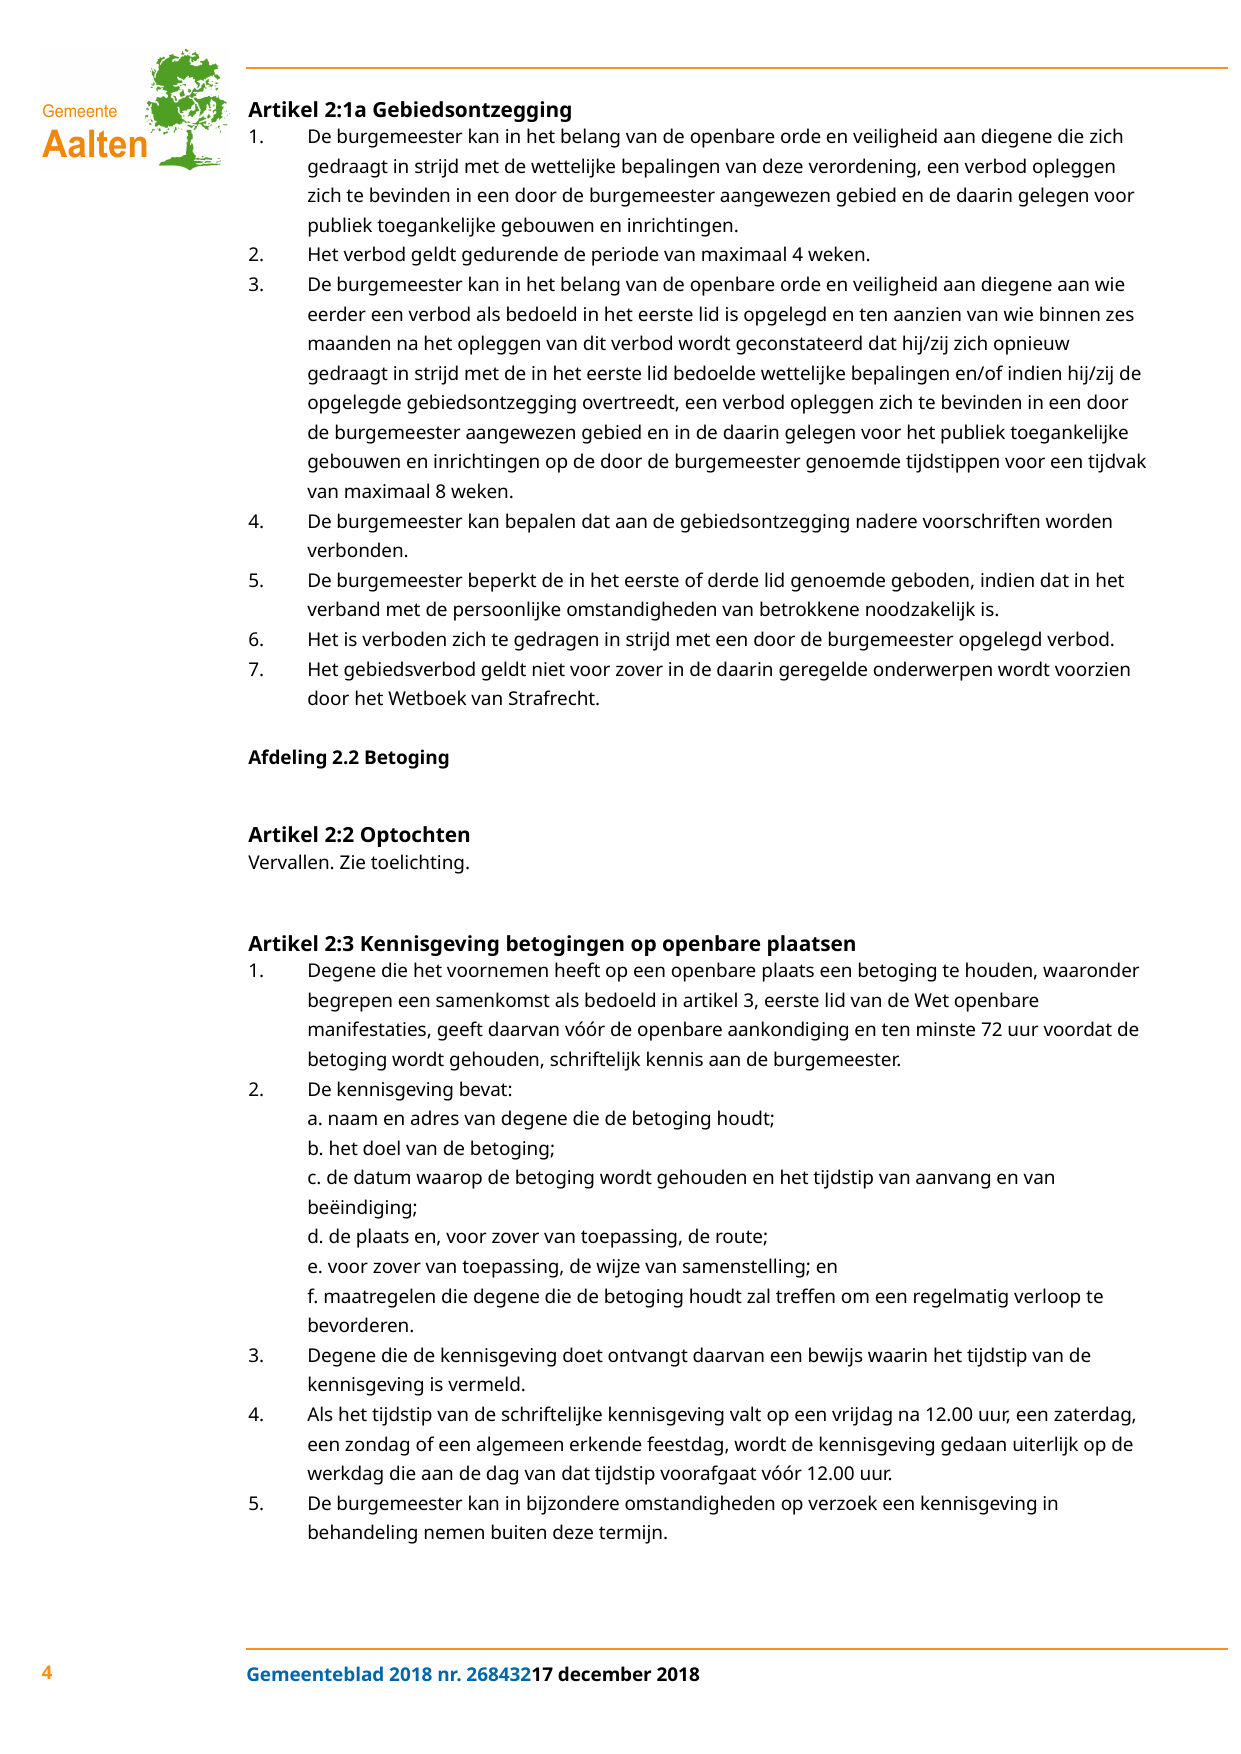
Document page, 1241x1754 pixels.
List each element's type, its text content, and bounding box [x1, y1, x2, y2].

list Het gebiedsverbod geldt niet voor zover in de daarin geregelde onderwerpen wordt voorzien door het Wetboek van Strafrecht. [248, 656, 1152, 711]
list De burgemeester kan in het belang van de openbare orde en veiligheid aan diegene die zich gedraagt in strijd met de wettelijke bepalingen van deze verordening, een verbod opleggen zich te bevinden in een door de burgemeester aangewezen gebied en de daarin gelegen voor publiek toegankelijke gebouwen en inrichtingen. [248, 123, 1152, 238]
list b. het doel van de betoging; [248, 1135, 1152, 1161]
list Het is verboden zich te gedragen in strijd met een door de burgemeester opgelegd verbod. [248, 626, 1152, 652]
list a. naam en adres van degene die de betoging houdt; [248, 1105, 1152, 1131]
list Als het tijdstip van de schriftelijke kennisgeving valt op een vrijdag na 12.00 uur, een zaterdag, een zondag of een algemeen erkende feestdag, wordt de kennisgeving gedaan uiterlijk op de werkdag die aan de dag van dat tijdstip voorafgaat vóór 12.00 uur. [248, 1401, 1152, 1486]
list De burgemeester beperkt de in het eerste of derde lid genoemde geboden, indien dat in het verband met de persoonlijke omstandigheden van betrokkene noodzakelijk is. [248, 567, 1152, 622]
text Vervallen. Zie toelichting. [248, 849, 1152, 875]
picture [41, 47, 231, 172]
text Artikel 2:2 Optochten [248, 821, 1152, 849]
list Het verbod geldt gedurende de periode van maximaal 4 weken. [248, 242, 1152, 267]
list Degene die de kennisgeving doet ontvangt daarvan een bewijs waarin het tijdstip van de kennisgeving is vermeld. [248, 1342, 1152, 1397]
text Afdeling 2.2 Betoging [248, 744, 1152, 770]
list De kennisgeving bevat: [248, 1076, 1152, 1102]
list Degene die het voornemen heeft op een openbare plaats een betoging te houden, waaronder begrepen een samenkomst als bedoeld in artikel 3, eerste lid van de Wet openbare manifestaties, geeft daarvan vóór de openbare aankondiging en ten minste 72 uur voordat de betoging wordt gehouden, schriftelijk kennis aan de burgemeester. [248, 957, 1152, 1072]
list f. maatregelen die degene die de betoging houdt zal treffen om een regelmatig verloop te bevorderen. [248, 1283, 1152, 1338]
list De burgemeester kan bepalen dat aan de gebiedsontzegging nadere voorschriften worden verbonden. [248, 508, 1152, 563]
list De burgemeester kan in het belang van de openbare orde en veiligheid aan diegene aan wie eerder een verbod als bedoeld in het eerste lid is opgelegd en ten aanzien van wie binnen zes maanden na het opleggen van dit verbod wordt geconstateerd dat hij/zij zich opnieuw gedraagt in strijd met de in het eerste lid bedoelde wettelijke bepalingen en/of indien hij/zij de opgelegde gebiedsontzegging overtreedt, een verbod opleggen zich te bevinden in een door de burgemeester aangewezen gebied en in de daarin gelegen voor het publiek toegankelijke gebouwen en inrichtingen op de door de burgemeester genoemde tijdstippen voor een tijdvak van maximaal 8 weken. [248, 271, 1152, 504]
list De burgemeester kan in bijzondere omstandigheden op verzoek een kennisgeving in behandeling nemen buiten deze termijn. [248, 1490, 1152, 1545]
list d. de plaats en, voor zover van toepassing, de route; [248, 1224, 1152, 1249]
list e. voor zover van toepassing, de wijze van samenstelling; en [248, 1253, 1152, 1279]
list c. de datum waarop de betoging wordt gehouden en het tijdstip van aanvang en van beëindiging; [248, 1164, 1152, 1220]
text Artikel 2:1a Gebiedsontzegging [248, 95, 1152, 123]
text Artikel 2:3 Kennisgeving betogingen op openbare plaatsen [248, 929, 1152, 957]
